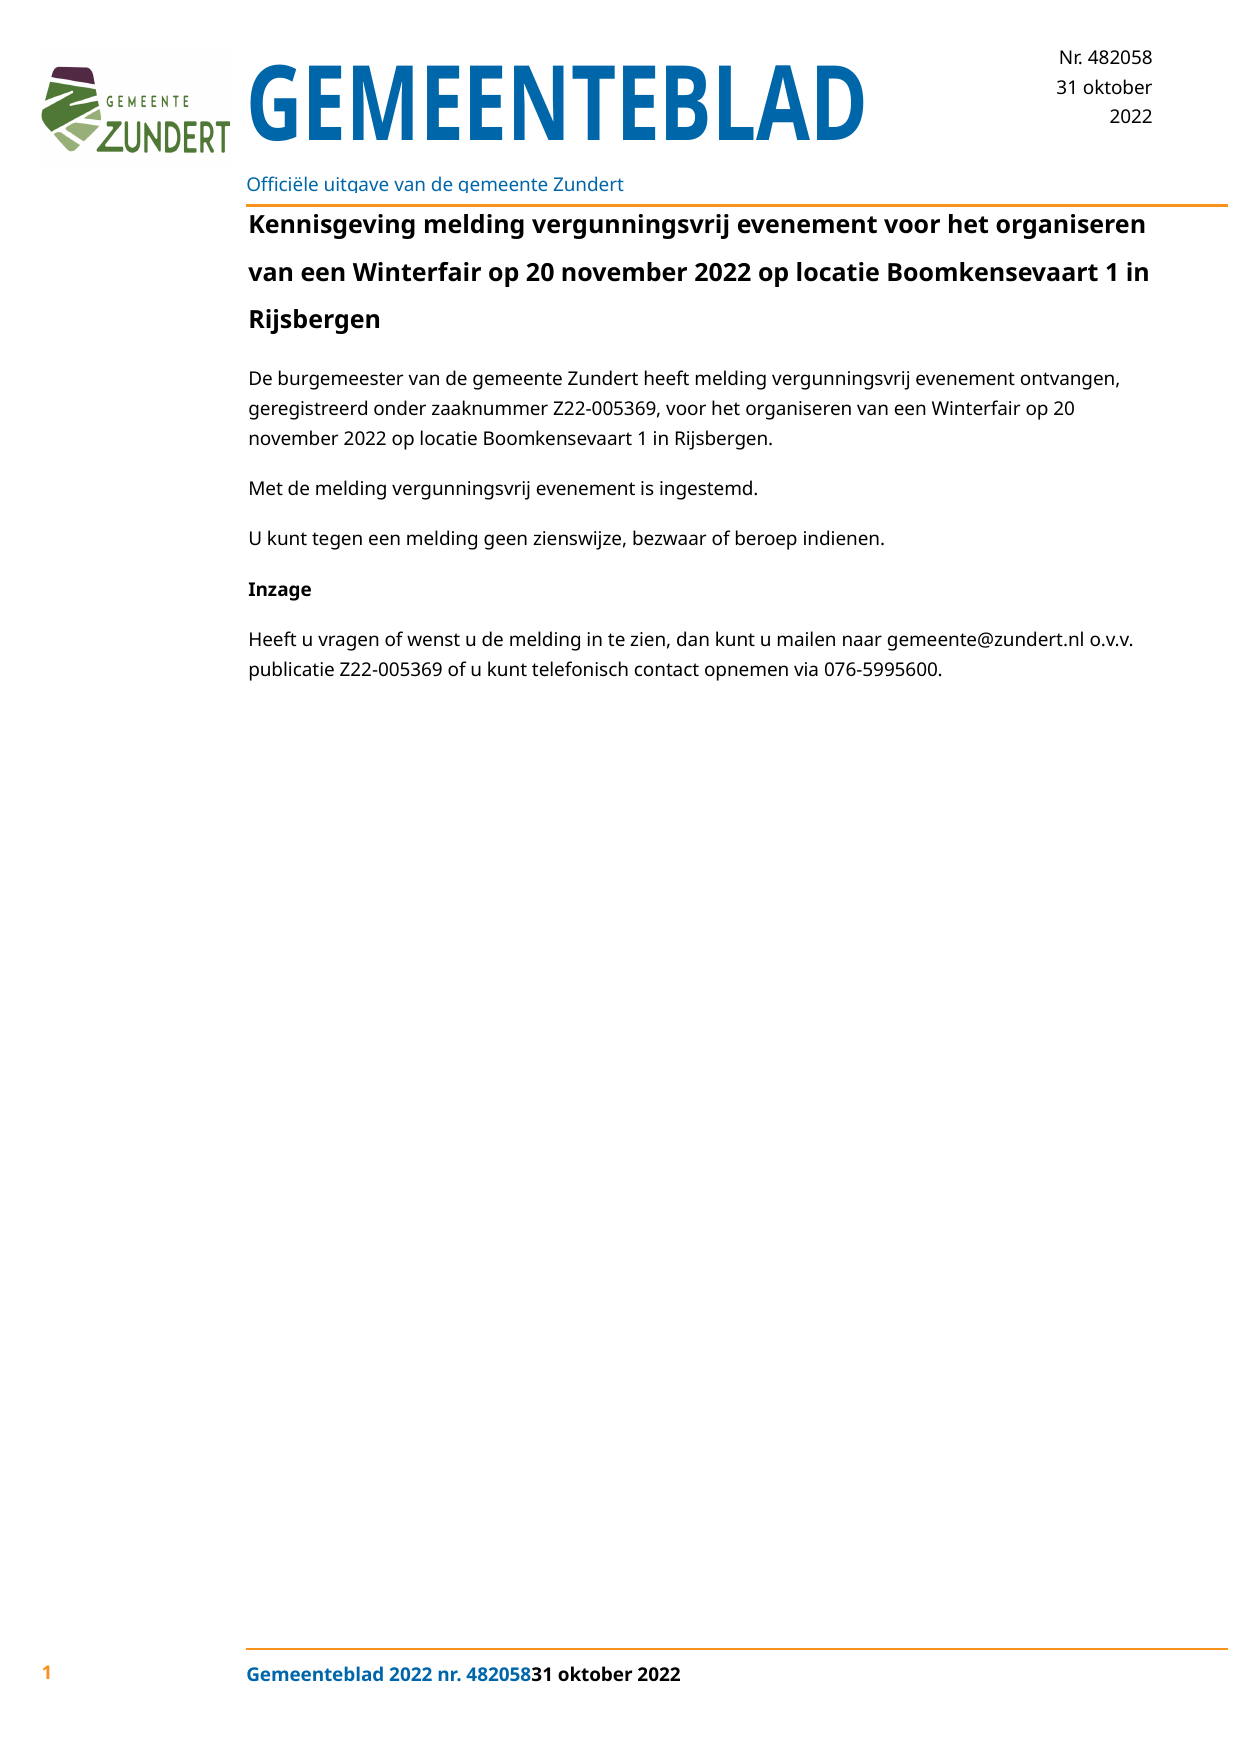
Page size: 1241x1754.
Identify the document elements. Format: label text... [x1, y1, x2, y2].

picture [41, 47, 231, 172]
text Heeft u vragen of wenst u de melding in te zien, dan kunt u mailen naar gemeente@zundert.nl o.v.v. publicatie Z22-005369 of u kunt telefonisch contact opnemen via 076-5995600. [248, 626, 1152, 682]
text U kunt tegen een melding geen zienswijze, bezwaar of beroep indienen. [248, 526, 1152, 551]
text Kennisgeving melding vergunningsvrij evenement voor het organiseren van een Winterfair op 20 november 2022 op locatie Boomkensevaart 1 in Rijsbergen [248, 207, 1152, 336]
text Met de melding vergunningsvrij evenement is ingestemd. [248, 475, 1152, 501]
text Inzage [248, 576, 1152, 602]
text De burgemeester van de gemeente Zundert heeft melding vergunningsvrij evenement ontvangen, geregistreerd onder zaaknummer Z22-005369, voor het organiseren van een Winterfair op 20 november 2022 op locatie Boomkensevaart 1 in Rijsbergen. [248, 366, 1152, 450]
